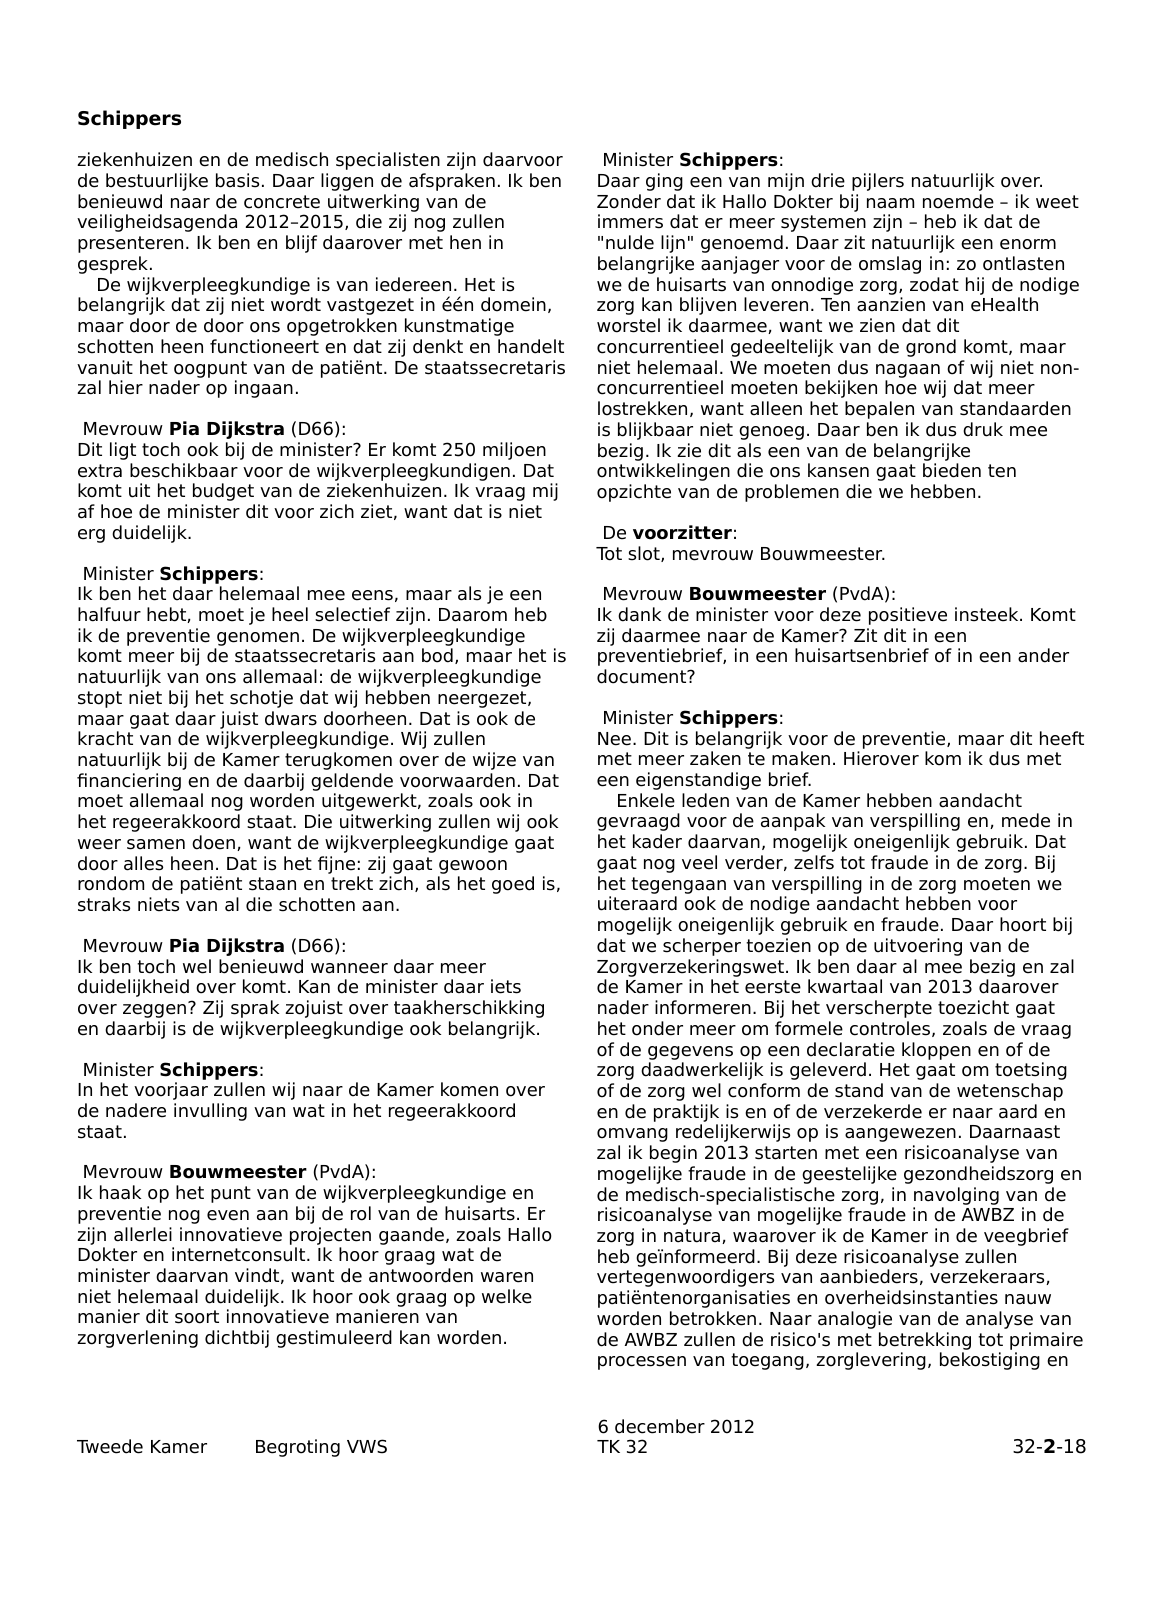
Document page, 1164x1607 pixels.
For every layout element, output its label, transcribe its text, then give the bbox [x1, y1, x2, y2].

text Daar ging een van mijn drie pijlers natuurlijk over. Zonder dat ik Hallo Dokter bij naam noemde – ik weet immers dat er meer systemen zijn – heb ik dat de "nulde lijn" genoemd. Daar zit natuurlijk een enorm belangrijke aanjager voor de omslag in: zo ontlasten we de huisarts van onnodige zorg, zodat hij de nodige zorg kan blijven leveren. Ten aanzien van eHealth worstel ik daarmee, want we zien dat dit concurrentieel gedeeltelijk van de grond komt, maar niet helemaal. We moeten dus nagaan of wij niet non-concurrentieel moeten bekijken hoe wij dat meer lostrekken, want alleen het bepalen van standaarden is blijkbaar niet genoeg. Daar ben ik dus druk mee bezig. Ik zie dit als een van de belangrijke ontwikkelingen die ons kansen gaat bieden ten opzichte van de problemen die we hebben. [596, 171, 1087, 503]
text Ik dank de minister voor deze positieve insteek. Komt zij daarmee naar de Kamer? Zit dit in een preventiebrief, in een huisartsenbrief of in een ander document? [596, 605, 1087, 688]
text Enkele leden van de Kamer hebben aandacht gevraagd voor de aanpak van verspilling en, mede in het kader daarvan, mogelijk oneigenlijk gebruik. Dat gaat nog veel verder, zelfs tot fraude in de zorg. Bij het tegengaan van verspilling in de zorg moeten we uiteraard ook de nodige aandacht hebben voor mogelijk oneigenlijk gebruik en fraude. Daar hoort bij dat we scherper toezien op de uitvoering van de Zorgverzekeringswet. Ik ben daar al mee bezig en zal de Kamer in het eerste kwartaal van 2013 daarover nader informeren. Bij het verscherpte toezicht gaat het onder meer om formele controles, zoals de vraag of de gegevens op een declaratie kloppen en of de zorg daadwerkelijk is geleverd. Het gaat om toetsing of de zorg wel conform de stand van de wetenschap en de praktijk is en of de verzekerde er naar aard en omvang redelijkerwijs op is aangewezen. Daarnaast zal ik begin 2013 starten met een risicoanalyse van mogelijke fraude in de geestelijke gezondheidszorg en de medisch-specialistische zorg, in navolging van de risicoanalyse van mogelijke fraude in de AWBZ in de zorg in natura, waarover ik de Kamer in de veegbrief heb geïnformeerd. Bij deze risicoanalyse zullen vertegenwoordigers van aanbieders, verzekeraars, patiëntenorganisaties en overheidsinstanties nauw worden betrokken. Naar analogie van de analyse van de AWBZ zullen de risico's met betrekking tot primaire processen van toegang, zorglevering, bekostiging en [596, 791, 1087, 1371]
text Minister Schippers: [596, 150, 1087, 171]
text De voorzitter: [596, 523, 1087, 543]
text Minister Schippers: [596, 708, 1087, 728]
text De wijkverpleegkundige is van iedereen. Het is belangrijk dat zij niet wordt vastgezet in één domein, maar door de door ons opgetrokken kunstmatige schotten heen functioneert en dat zij denkt en handelt vanuit het oogpunt van de patiënt. De staatssecretaris zal hier nader op ingaan. [77, 274, 567, 399]
text Minister Schippers: [77, 1059, 567, 1080]
text Mevrouw Bouwmeester (PvdA): [77, 1162, 567, 1183]
text Tot slot, mevrouw Bouwmeester. [596, 543, 1087, 564]
text Dit ligt toch ook bij de minister? Er komt 250 miljoen extra beschikbaar voor de wijkverpleegkundigen. Dat komt uit het budget van de ziekenhuizen. Ik vraag mij af hoe de minister dit voor zich ziet, want dat is niet erg duidelijk. [77, 440, 567, 543]
text Ik haak op het punt van de wijkverpleegkundige en preventie nog even aan bij de rol van de huisarts. Er zijn allerlei innovatieve projecten gaande, zoals Hallo Dokter en internetconsult. Ik hoor graag wat de minister daarvan vindt, want de antwoorden waren niet helemaal duidelijk. Ik hoor ook graag op welke manier dit soort innovatieve manieren van zorgverlening dichtbij gestimuleerd kan worden. [77, 1183, 567, 1349]
text Minister Schippers: [77, 563, 567, 584]
text In het voorjaar zullen wij naar de Kamer komen over de nadere invulling van wat in het regeerakkoord staat. [77, 1080, 567, 1142]
text Ik ben het daar helemaal mee eens, maar als je een halfuur hebt, moet je heel selectief zijn. Daarom heb ik de preventie genomen. De wijkverpleegkundige komt meer bij de staatssecretaris aan bod, maar het is natuurlijk van ons allemaal: de wijkverpleegkundige stopt niet bij het schotje dat wij hebben neergezet, maar gaat daar juist dwars doorheen. Dat is ook de kracht van de wijkverpleegkundige. Wij zullen natuurlijk bij de Kamer terugkomen over de wijze van financiering en de daarbij geldende voorwaarden. Dat moet allemaal nog worden uitgewerkt, zoals ook in het regeerakkoord staat. Die uitwerking zullen wij ook weer samen doen, want de wijkverpleegkundige gaat door alles heen. Dat is het fijne: zij gaat gewoon rondom de patiënt staan en trekt zich, als het goed is, straks niets van al die schotten aan. [77, 584, 567, 916]
text Mevrouw Bouwmeester (PvdA): [596, 584, 1087, 605]
text Mevrouw Pia Dijkstra (D66): [77, 419, 567, 440]
text ziekenhuizen en de medisch specialisten zijn daarvoor de bestuurlijke basis. Daar liggen de afspraken. Ik ben benieuwd naar de concrete uitwerking van de veiligheidsagenda 2012–2015, die zij nog zullen presenteren. Ik ben en blijf daarover met hen in gesprek. [77, 150, 567, 274]
text Nee. Dit is belangrijk voor de preventie, maar dit heeft met meer zaken te maken. Hierover kom ik dus met een eigenstandige brief. [596, 728, 1087, 791]
text Mevrouw Pia Dijkstra (D66): [77, 936, 567, 956]
text Ik ben toch wel benieuwd wanneer daar meer duidelijkheid over komt. Kan de minister daar iets over zeggen? Zij sprak zojuist over taakherschikking en daarbij is de wijkverpleegkundige ook belangrijk. [77, 956, 567, 1039]
